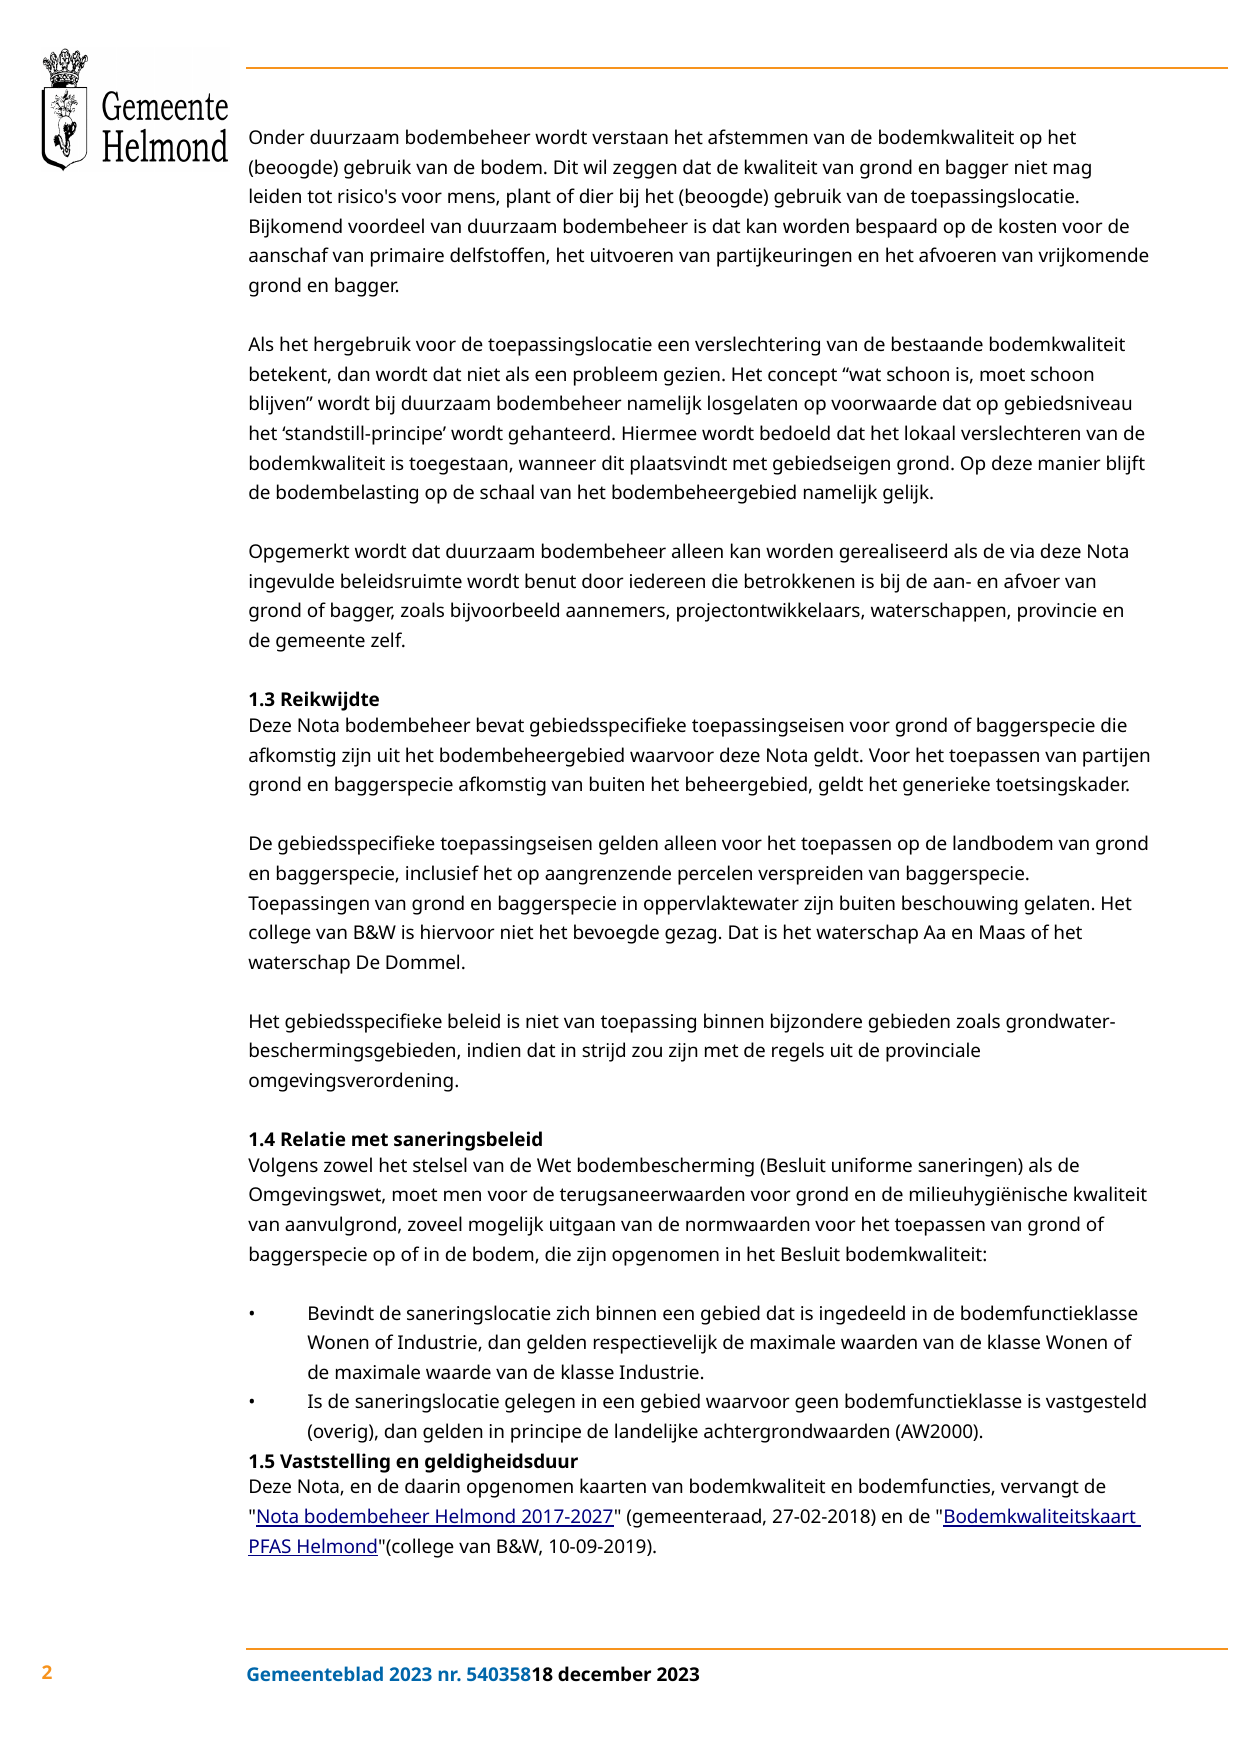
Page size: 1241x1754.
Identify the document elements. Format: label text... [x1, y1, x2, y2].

text 1.3 Reikwijdte [248, 686, 1152, 712]
text Deze Nota, en de daarin opgenomen kaarten van bodemkwaliteit en bodemfuncties, vervangt de "Nota bodembeheer Helmond 2017-2027" (gemeenteraad, 27-02-2018) en de "Bodemkwaliteitskaart PFAS Helmond"(college van B&W, 10-09-2019). [248, 1474, 1152, 1558]
text 1.5 Vaststelling en geldigheidsduur [248, 1448, 1152, 1474]
text 1.4 Relatie met saneringsbeleid [248, 1126, 1152, 1152]
list Is de saneringslocatie gelegen in een gebied waarvoor geen bodemfunctieklasse is vastgesteld (overig), dan gelden in principe de landelijke achtergrondwaarden (AW2000). [248, 1389, 1152, 1444]
text De gebiedsspecifieke toepassingseisen gelden alleen voor het toepassen op de landbodem van grond en baggerspecie, inclusief het op aangrenzende percelen verspreiden van baggerspecie. Toepassingen van grond en baggerspecie in oppervlaktewater zijn buiten beschouwing gelaten. Het college van B&W is hiervoor niet het bevoegde gezag. Dat is het waterschap Aa en Maas of het waterschap De Dommel. [248, 831, 1152, 974]
text Het gebiedsspecifieke beleid is niet van toepassing binnen bijzondere gebieden zoals grondwater-beschermingsgebieden, indien dat in strijd zou zijn met de regels uit de provinciale omgevingsverordening. [248, 1008, 1152, 1093]
picture [41, 47, 231, 172]
text Opgemerkt wordt dat duurzaam bodembeheer alleen kan worden gerealiseerd als de via deze Nota ingevulde beleidsruimte wordt benut door iedereen die betrokkenen is bij de aan- en afvoer van grond of bagger, zoals bijvoorbeeld aannemers, projectontwikkelaars, waterschappen, provincie en de gemeente zelf. [248, 538, 1152, 653]
text Volgens zowel het stelsel van de Wet bodembescherming (Besluit uniforme saneringen) als de Omgevingswet, moet men voor de terugsaneerwaarden voor grond en de milieuhygiënische kwaliteit van aanvulgrond, zoveel mogelijk uitgaan van de normwaarden voor het toepassen van grond of baggerspecie op of in de bodem, die zijn opgenomen in het Besluit bodemkwaliteit: [248, 1152, 1152, 1267]
text Deze Nota bodembeheer bevat gebiedsspecifieke toepassingseisen voor grond of baggerspecie die afkomstig zijn uit het bodembeheergebied waarvoor deze Nota geldt. Voor het toepassen van partijen grond en baggerspecie afkomstig van buiten het beheergebied, geldt het generieke toetsingskader. [248, 712, 1152, 797]
text Onder duurzaam bodembeheer wordt verstaan het afstemmen van de bodemkwaliteit op het (beoogde) gebruik van de bodem. Dit wil zeggen dat de kwaliteit van grond en bagger niet mag leiden tot risico's voor mens, plant of dier bij het (beoogde) gebruik van de toepassingslocatie. Bijkomend voordeel van duurzaam bodembeheer is dat kan worden bespaard op de kosten voor de aanschaf van primaire delfstoffen, het uitvoeren van partijkeuringen en het afvoeren van vrijkomende grond en bagger. [248, 124, 1152, 298]
text Als het hergebruik voor de toepassingslocatie een verslechtering van de bestaande bodemkwaliteit betekent, dan wordt dat niet als een probleem gezien. Het concept “wat schoon is, moet schoon blijven” wordt bij duurzaam bodembeheer namelijk losgelaten op voorwaarde dat op gebiedsniveau het ‘standstill-principe’ wordt gehanteerd. Hiermee wordt bedoeld dat het lokaal verslechteren van de bodemkwaliteit is toegestaan, wanneer dit plaatsvindt met gebiedseigen grond. Op deze manier blijft de bodembelasting op de schaal van het bodembeheergebied namelijk gelijk. [248, 331, 1152, 505]
list Bevindt de saneringslocatie zich binnen een gebied dat is ingedeeld in de bodemfunctieklasse Wonen of Industrie, dan gelden respectievelijk de maximale waarden van de klasse Wonen of de maximale waarde van de klasse Industrie. [248, 1300, 1152, 1385]
